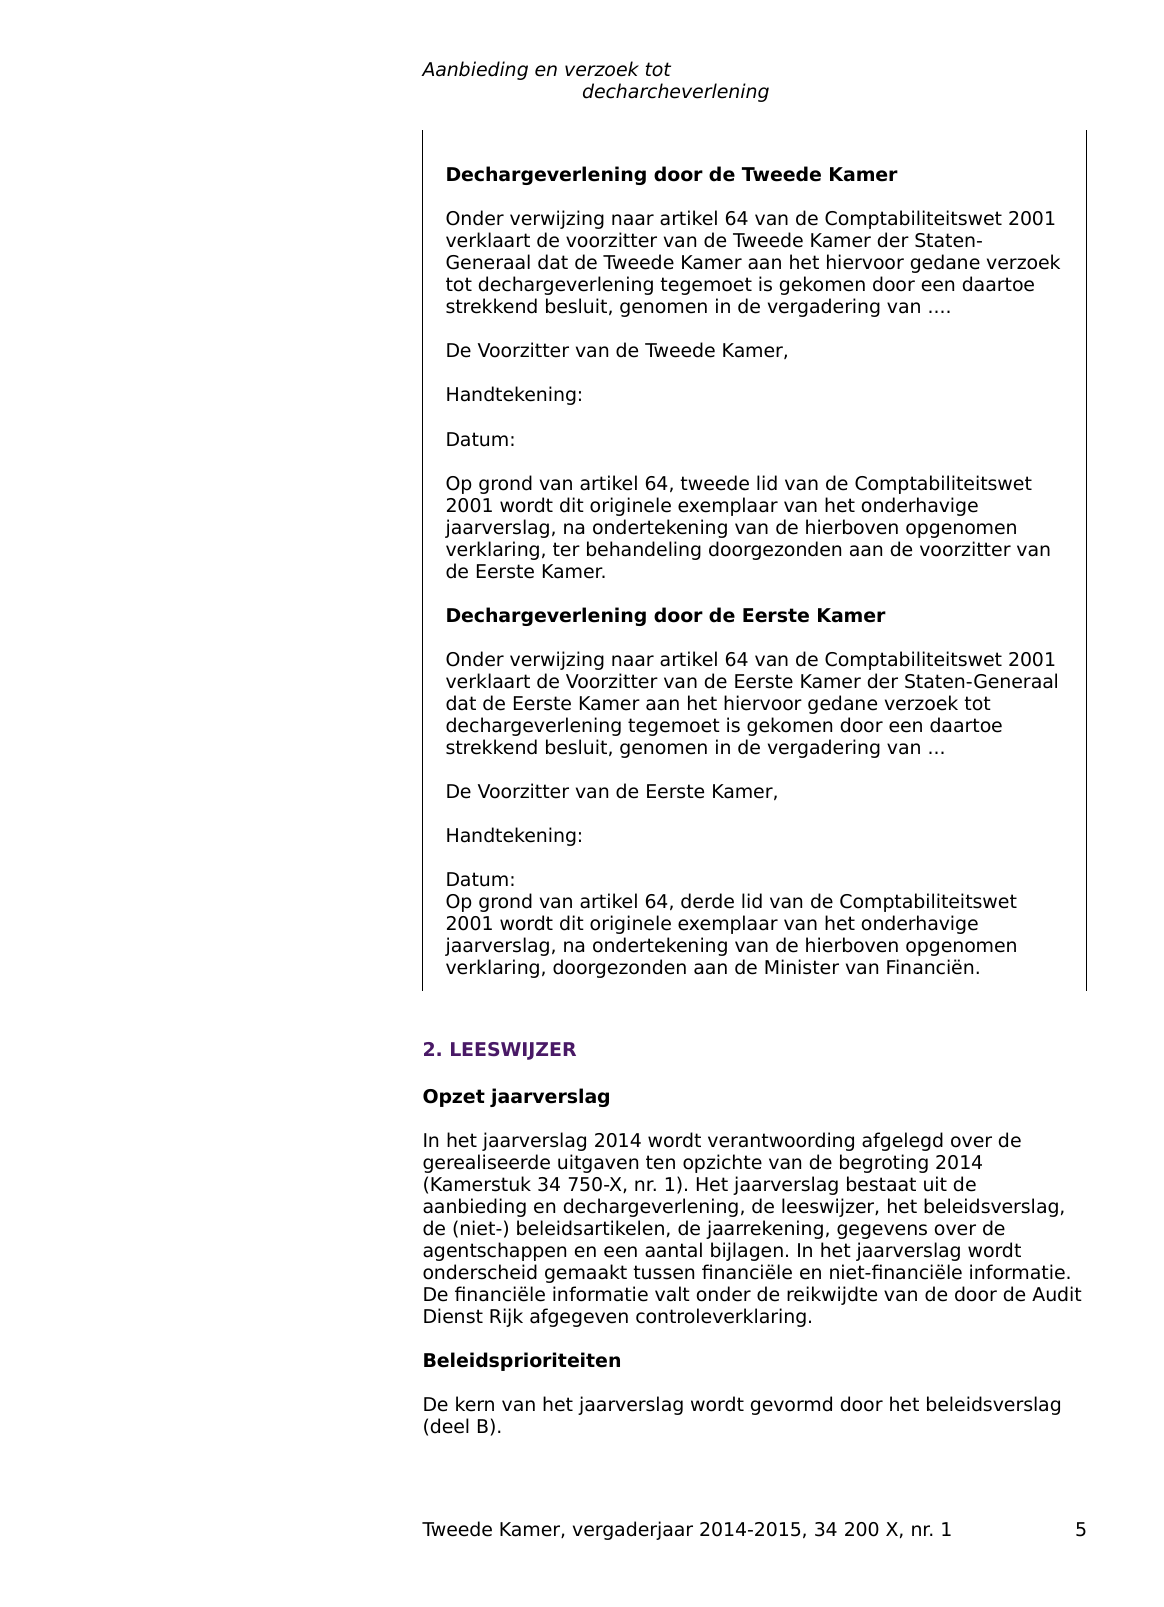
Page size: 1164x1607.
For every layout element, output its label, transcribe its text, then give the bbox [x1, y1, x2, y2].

subtitle Opzet jaarverslag [422, 1086, 1087, 1108]
text In het jaarverslag 2014 wordt verantwoording afgelegd over de gerealiseerde uitgaven ten opzichte van de begroting 2014 (Kamerstuk 34 750-X, nr. 1). Het jaarverslag bestaat uit de aanbieding en dechargeverlening, de leeswijzer, het beleidsverslag, de (niet-) beleidsartikelen, de jaarrekening, gegevens over de agentschappen en een aantal bijlagen. In het jaarverslag wordt onderscheid gemaakt tussen financiële en niet-financiële informatie. De financiële informatie valt onder de reikwijdte van de door de Audit Dienst Rijk afgegeven controleverklaring. [422, 1130, 1087, 1328]
subtitle 2. LEESWIJZER [422, 1039, 1087, 1061]
subtitle Beleidsprioriteiten [422, 1350, 1087, 1372]
table_header Dechargeverlening door de Tweede Kamer Onder verwijzing naar artikel 64 van de Comptabiliteitswet 2001 verklaart de voorzitter van de Tweede Kamer der Staten-Generaal dat de Tweede Kamer aan het hiervoor gedane verzoek tot dechargeverlening tegemoet is gekomen door een daartoe strekkend besluit, genomen in de vergadering van .... De Voorzitter van de Tweede Kamer, Handtekening: Datum: Op grond van artikel 64, tweede lid van de Comptabiliteitswet 2001 wordt dit originele exemplaar van het onderhavige jaarverslag, na ondertekening van de hierboven opgenomen verklaring, ter behandeling doorgezonden aan de voorzitter van de Eerste Kamer. Dechargeverlening door de Eerste Kamer Onder verwijzing naar artikel 64 van de Comptabiliteitswet 2001 verklaart de Voorzitter van de Eerste Kamer der Staten-Generaal dat de Eerste Kamer aan het hiervoor gedane verzoek tot dechargeverlening tegemoet is gekomen door een daartoe strekkend besluit, genomen in de vergadering van ... De Voorzitter van de Eerste Kamer, Handtekening: Datum: Op grond van artikel 64, derde lid van de Comptabiliteitswet 2001 wordt dit originele exemplaar van het onderhavige jaarverslag, na ondertekening van de hierboven opgenomen verklaring, doorgezonden aan de Minister van Financiën. [423, 130, 1086, 991]
text De kern van het jaarverslag wordt gevormd door het beleidsverslag (deel B). [422, 1394, 1087, 1438]
